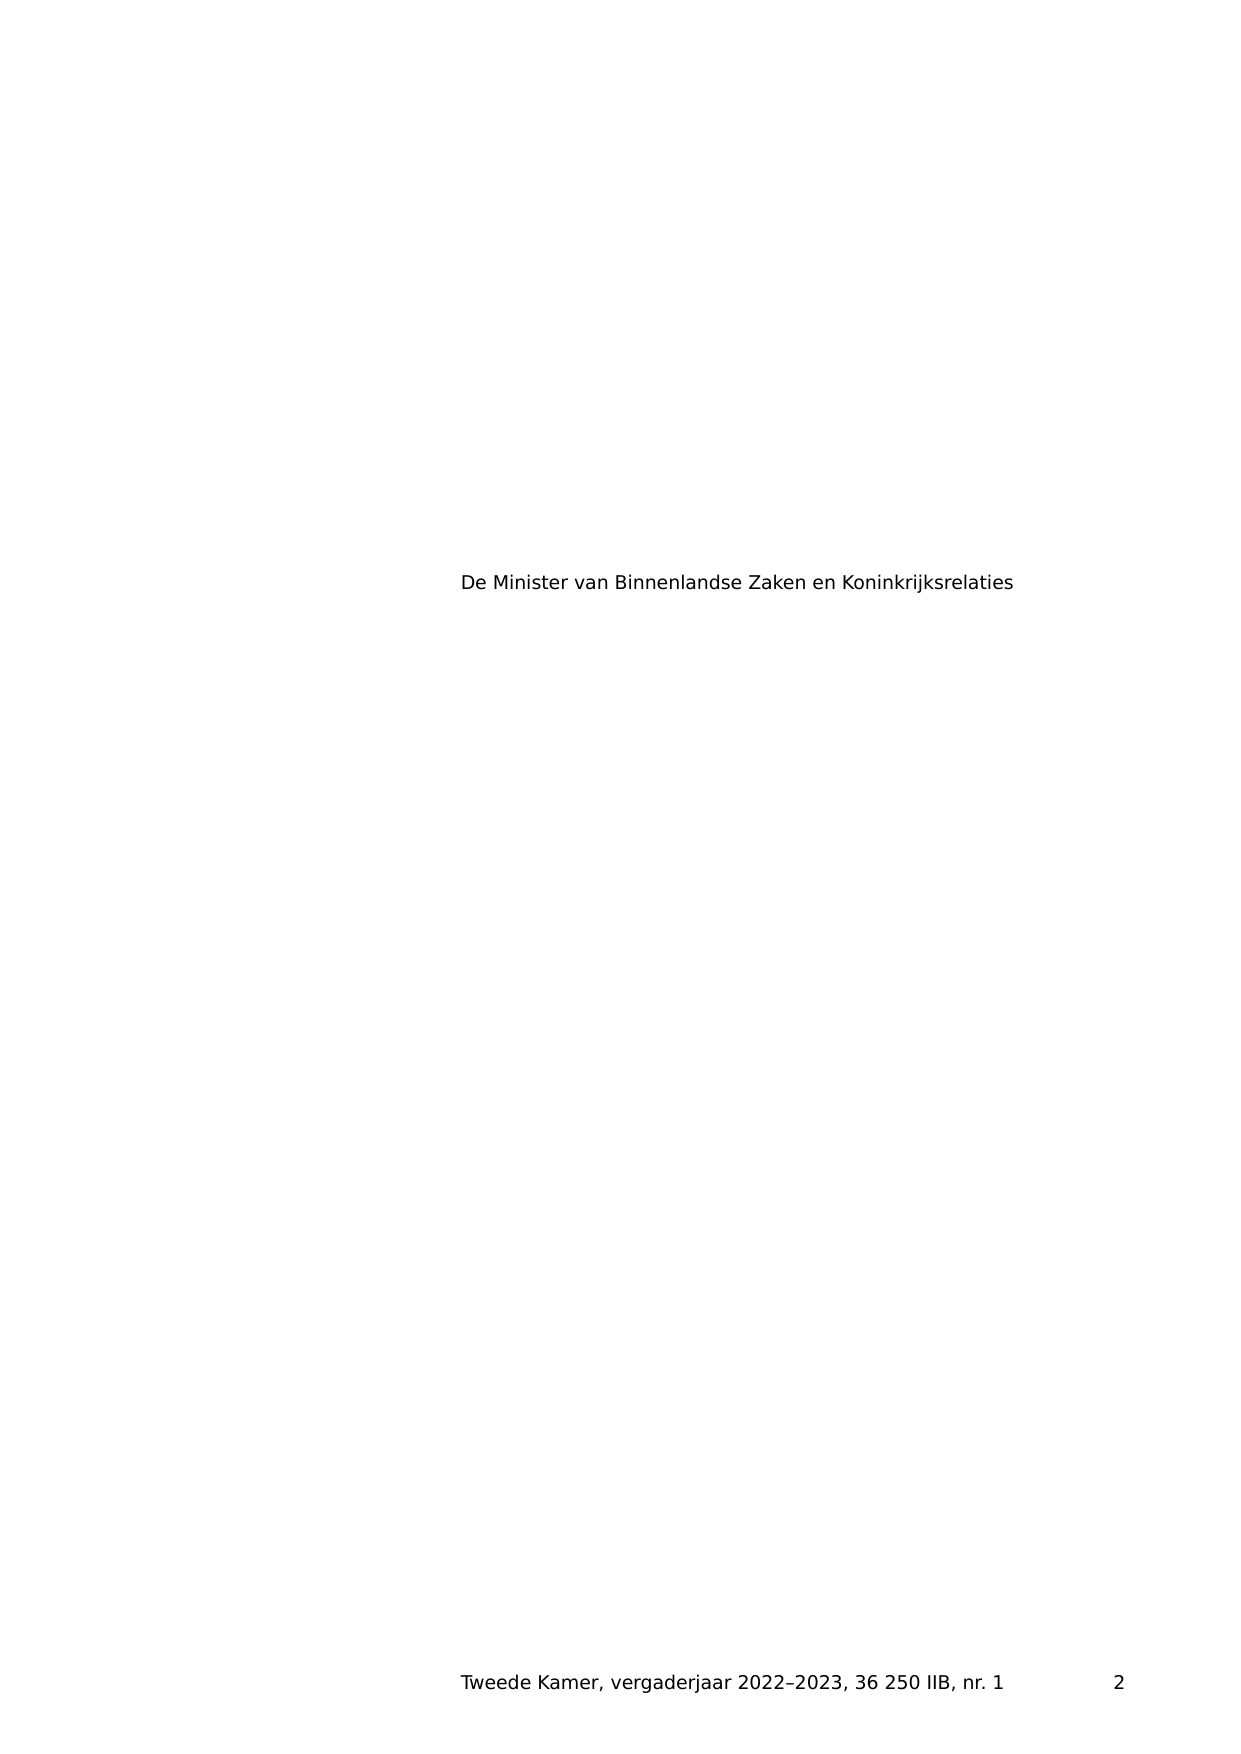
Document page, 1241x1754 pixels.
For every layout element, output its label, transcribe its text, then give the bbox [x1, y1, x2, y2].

text De Minister van Binnenlandse Zaken en Koninkrijksrelaties [461, 572, 1125, 594]
